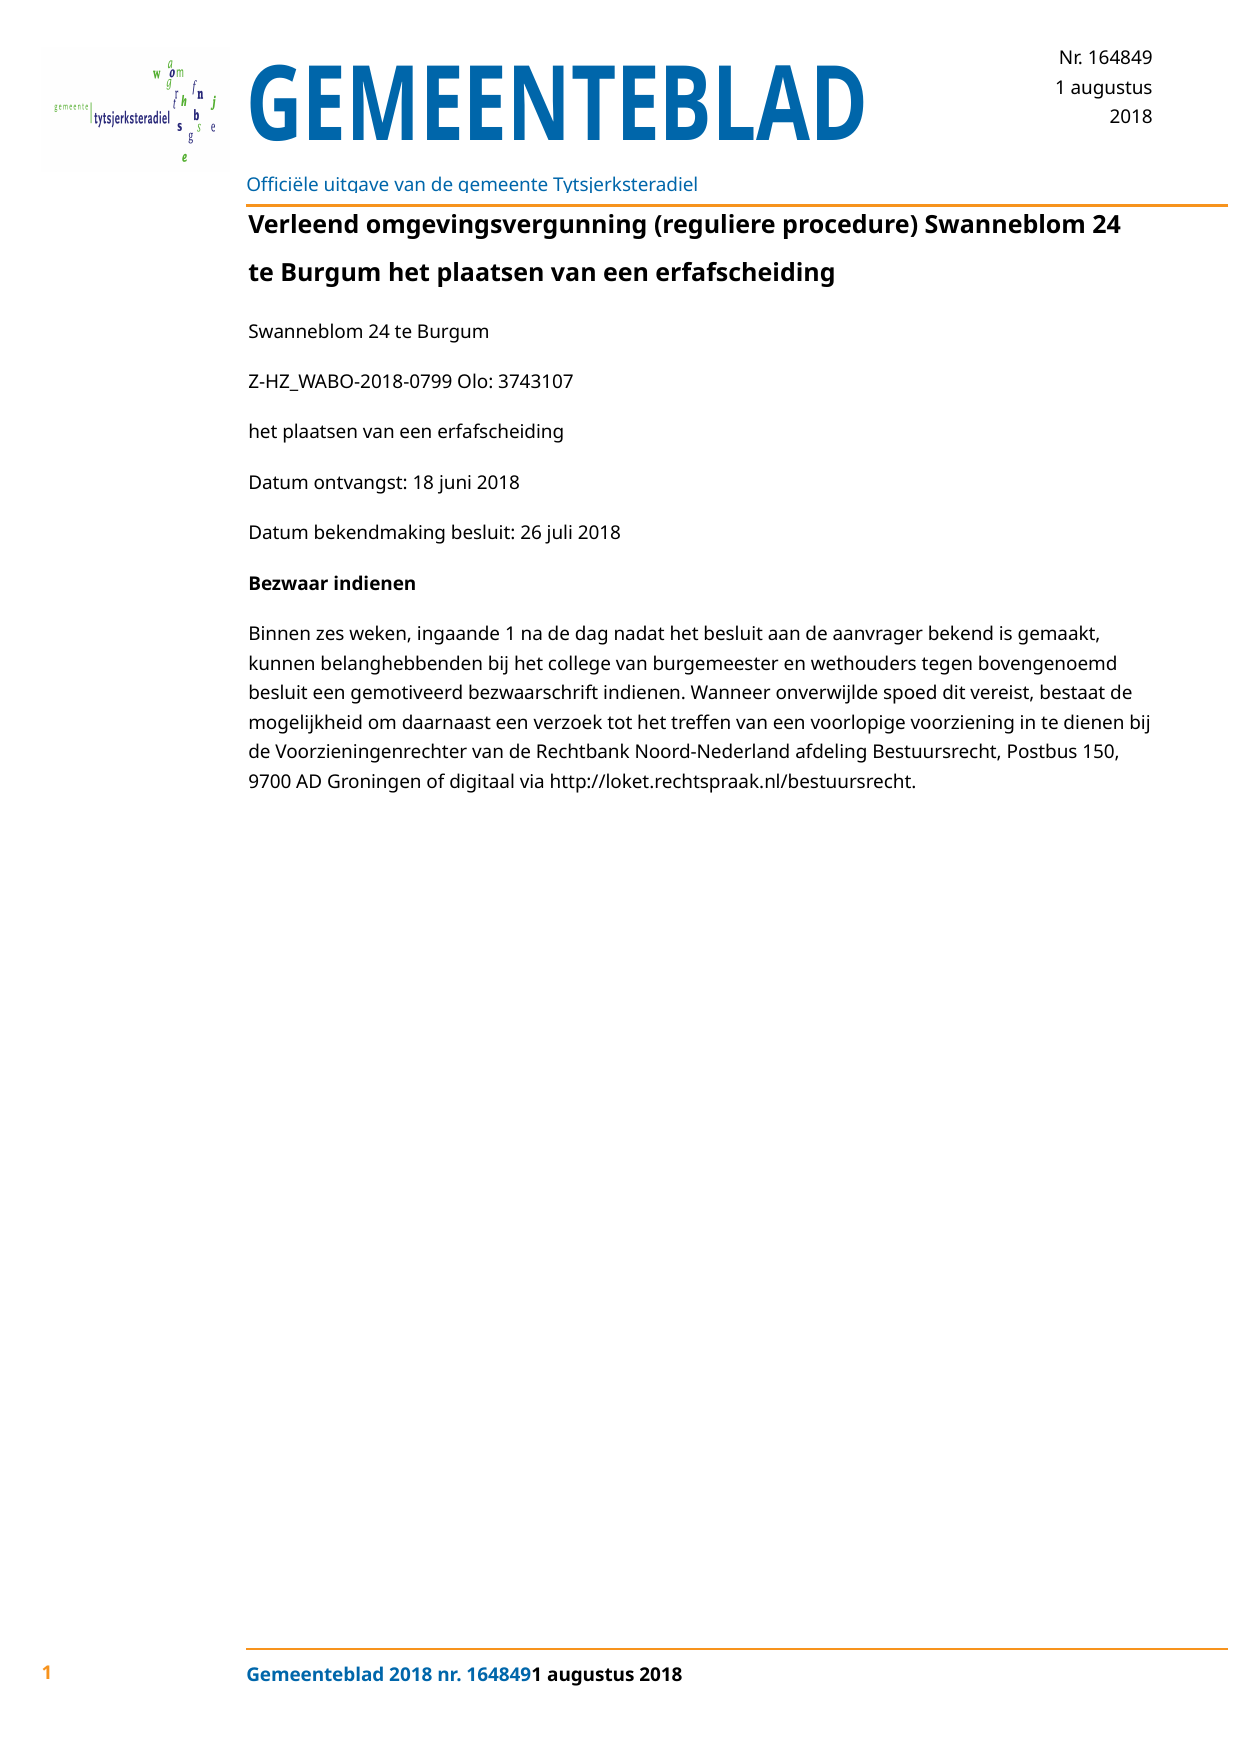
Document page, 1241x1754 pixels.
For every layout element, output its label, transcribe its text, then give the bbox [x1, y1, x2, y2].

text Verleend omgevingsvergunning (reguliere procedure) Swanneblom 24 te Burgum het plaatsen van een erfafscheiding [248, 207, 1152, 288]
text het plaatsen van een erfafscheiding [248, 419, 1152, 444]
text Binnen zes weken, ingaande 1 na de dag nadat het besluit aan de aanvrager bekend is gemaakt, kunnen belanghebbenden bij het college van burgemeester en wethouders tegen bovengenoemd besluit een gemotiveerd bezwaarschrift indienen. Wanneer onverwijlde spoed dit vereist, bestaat de mogelijkheid om daarnaast een verzoek tot het treffen van een voorlopige voorziening in te dienen bij de Voorzieningenrechter van de Rechtbank Noord-Nederland afdeling Bestuursrecht, Postbus 150, 9700 AD Groningen of digitaal via http://loket.rechtspraak.nl/bestuursrecht. [248, 620, 1152, 794]
text Datum bekendmaking besluit: 26 juli 2018 [248, 519, 1152, 545]
text Z-HZ_WABO-2018-0799 Olo: 3743107 [248, 368, 1152, 394]
text Datum ontvangst: 18 juni 2018 [248, 469, 1152, 495]
text Bezwaar indienen [248, 570, 1152, 596]
text Swanneblom 24 te Burgum [248, 318, 1152, 344]
picture [41, 47, 231, 172]
